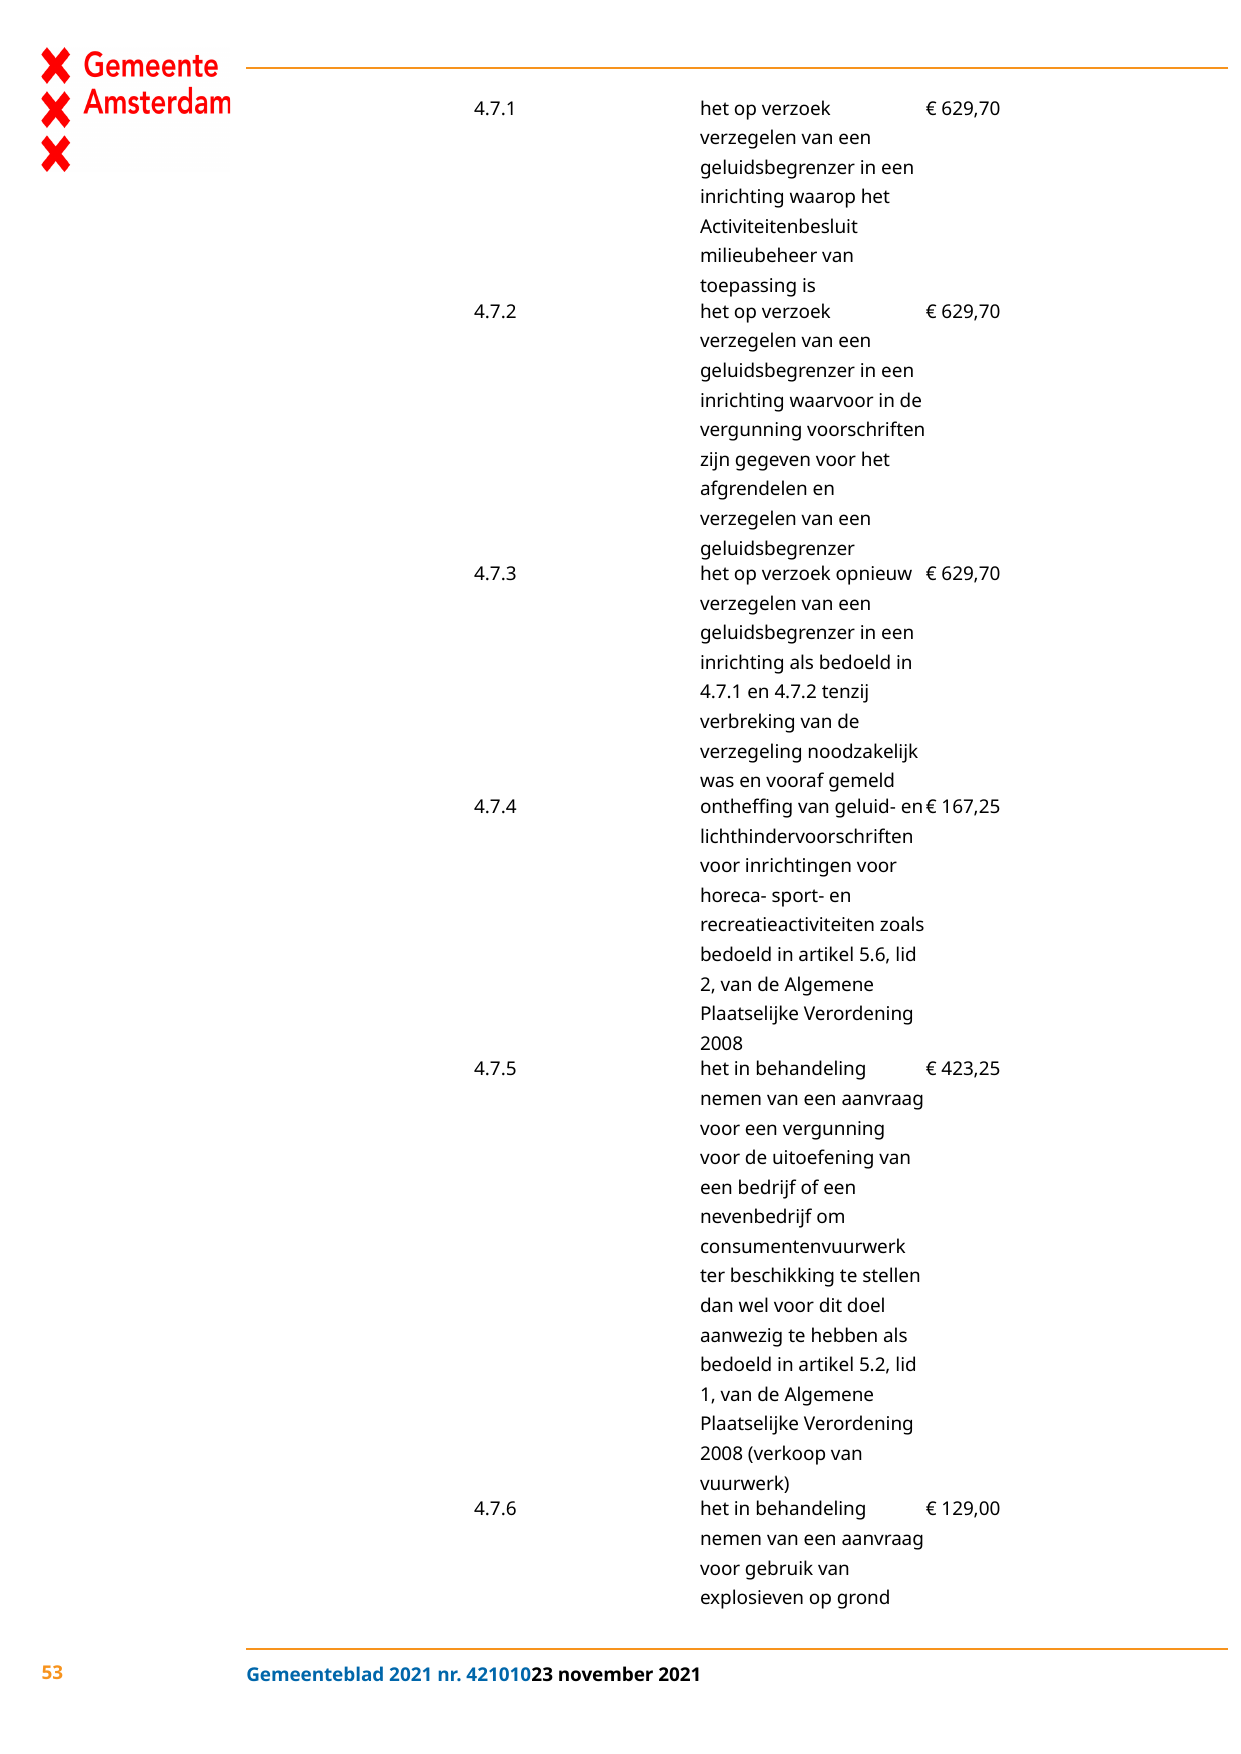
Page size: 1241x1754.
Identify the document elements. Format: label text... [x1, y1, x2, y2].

picture [41, 47, 231, 172]
table_cell het in behandeling nemen van een aanvraag voor gebruik van explosieven op grond [700, 1496, 926, 1610]
table_cell [248, 1056, 474, 1496]
table_cell [248, 793, 474, 1056]
table_cell het op verzoek opnieuw verzegelen van een geluidsbegrenzer in een inrichting als bedoeld in 4.7.1 en 4.7.2 tenzij verbreking van de verzegeling noodzakelijk was en vooraf gemeld [700, 560, 926, 793]
table_cell ontheffing van geluid- en lichthindervoorschriften voor inrichtingen voor horeca- sport- en recreatieactiviteiten zoals bedoeld in artikel 5.6, lid 2, van de Algemene Plaatselijke Verordening 2008 [700, 793, 926, 1056]
table_cell [248, 298, 474, 560]
table_cell € 423,25 [926, 1056, 1152, 1496]
table_cell 4.7.4 [474, 793, 700, 1056]
table_cell het op verzoek verzegelen van een geluidsbegrenzer in een inrichting waarvoor in de vergunning voorschriften zijn gegeven voor het afgrendelen en verzegelen van een geluidsbegrenzer [700, 298, 926, 560]
table_cell € 629,70 [926, 95, 1152, 298]
table_cell [248, 560, 474, 793]
table_cell € 129,00 [926, 1496, 1152, 1610]
table_cell € 167,25 [926, 793, 1152, 1056]
table_cell € 629,70 [926, 298, 1152, 560]
table_cell 4.7.1 [474, 95, 700, 298]
table_cell 4.7.3 [474, 560, 700, 793]
table_cell € 629,70 [926, 560, 1152, 793]
table_cell het in behandeling nemen van een aanvraag voor een vergunning voor de uitoefening van een bedrijf of een nevenbedrijf om consumentenvuurwerk ter beschikking te stellen dan wel voor dit doel aanwezig te hebben als bedoeld in artikel 5.2, lid 1, van de Algemene Plaatselijke Verordening 2008 (verkoop van vuurwerk) [700, 1056, 926, 1496]
table_cell [248, 1496, 474, 1610]
table_cell 4.7.5 [474, 1056, 700, 1496]
table_cell 4.7.6 [474, 1496, 700, 1610]
table_cell [248, 95, 474, 298]
table_cell 4.7.2 [474, 298, 700, 560]
table_cell het op verzoek verzegelen van een geluidsbegrenzer in een inrichting waarop het Activiteitenbesluit milieubeheer van toepassing is [700, 95, 926, 298]
